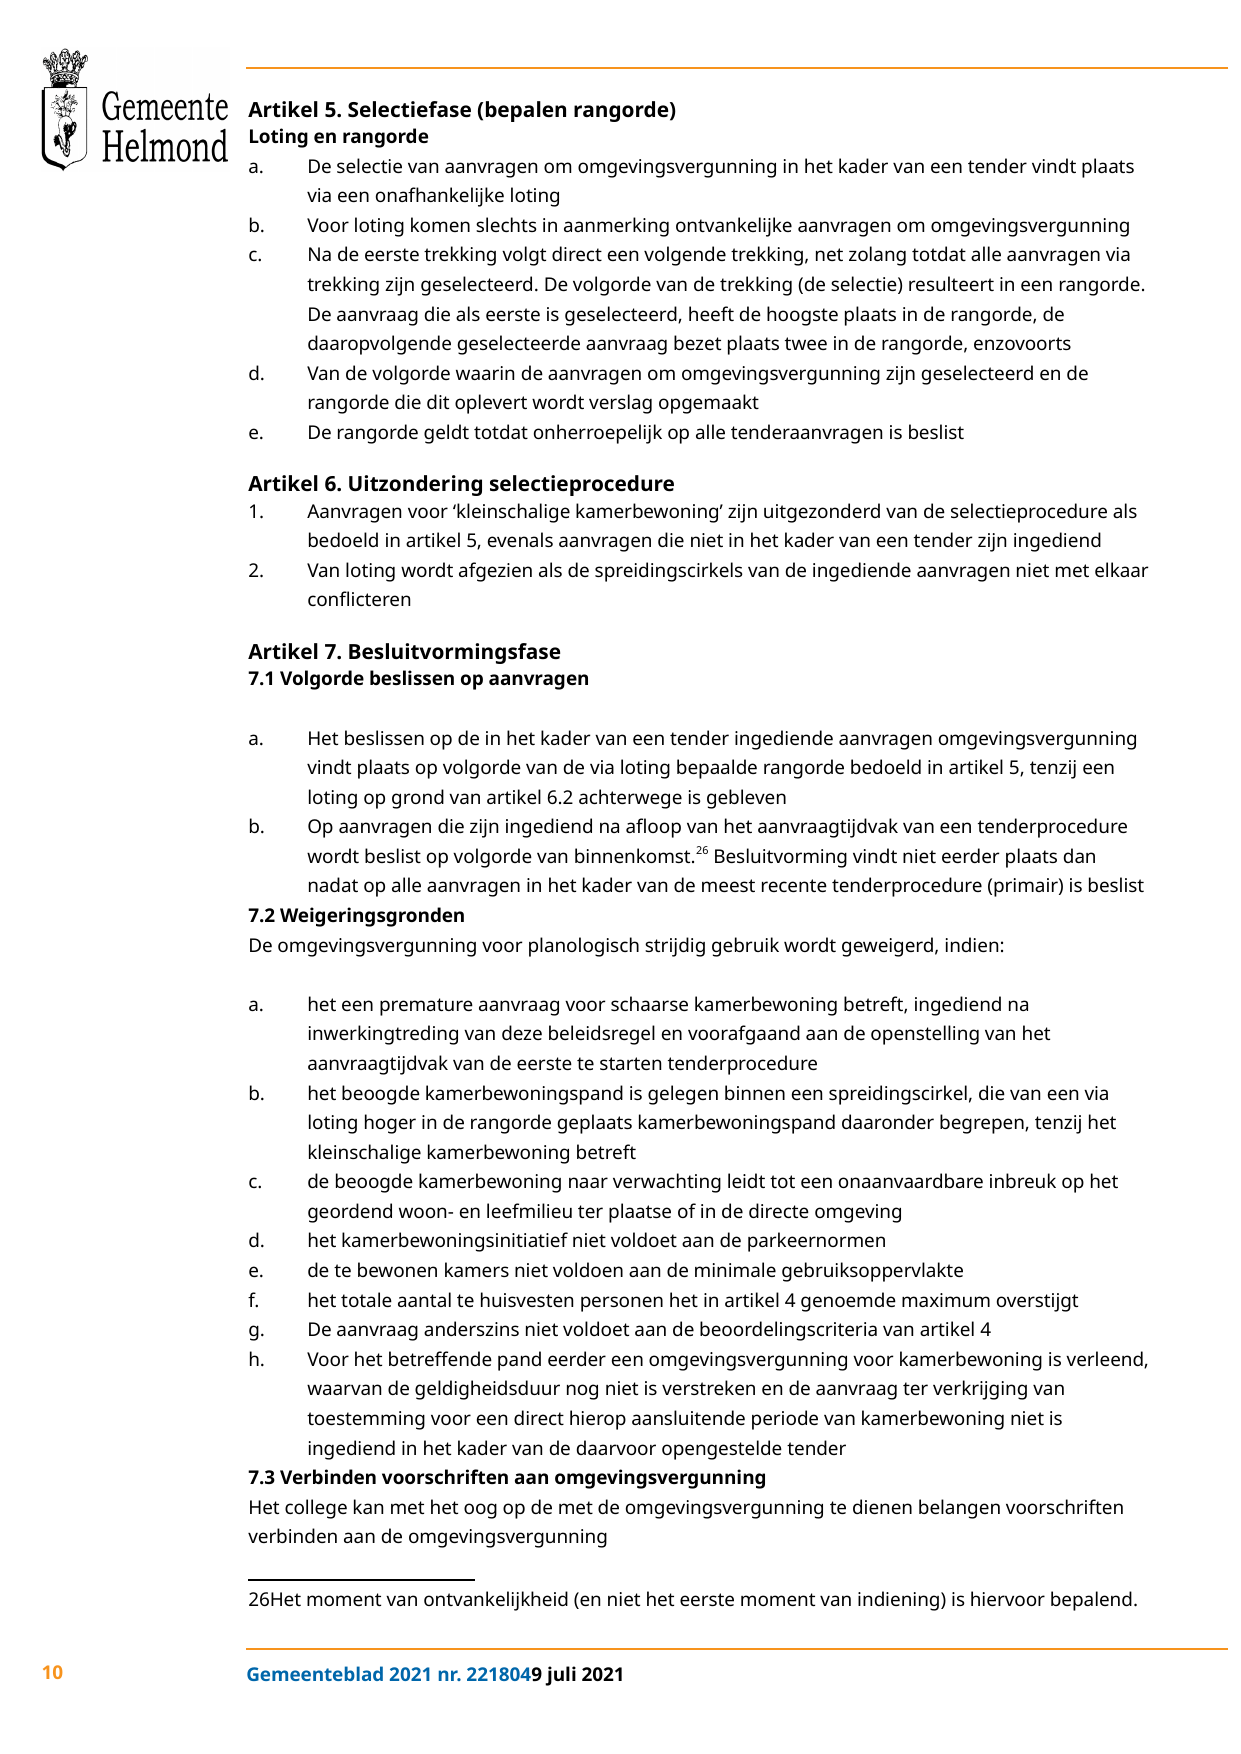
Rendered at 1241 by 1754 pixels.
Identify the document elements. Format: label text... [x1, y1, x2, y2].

list de beoogde kamerbewoning naar verwachting leidt tot een onaanvaardbare inbreuk op het geordend woon- en leefmilieu ter plaatse of in de directe omgeving [248, 1168, 1152, 1224]
text 7.1 Volgorde beslissen op aanvragen [248, 666, 1152, 691]
list Voor loting komen slechts in aanmerking ontvankelijke aanvragen om omgevingsvergunning [248, 212, 1152, 238]
list de te bewonen kamers niet voldoen aan de minimale gebruiksoppervlakte [248, 1257, 1152, 1283]
list Na de eerste trekking volgt direct een volgende trekking, net zolang totdat alle aanvragen via trekking zijn geselecteerd. De volgorde van de trekking (de selectie) resulteert in een rangorde. De aanvraag die als eerste is geselecteerd, heeft de hoogste plaats in de rangorde, de daaropvolgende geselecteerde aanvraag bezet plaats twee in de rangorde, enzovoorts [248, 242, 1152, 356]
list De rangorde geldt totdat onherroepelijk op alle tenderaanvragen is beslist [248, 419, 1152, 445]
text Artikel 6. Uitzondering selectieprocedure [248, 469, 1152, 498]
list Van loting wordt afgezien als de spreidingscirkels van de ingediende aanvragen niet met elkaar conflicteren [248, 557, 1152, 612]
text Loting en rangorde [248, 123, 1152, 149]
list Op aanvragen die zijn ingediend na afloop van het aanvraagtijdvak van een tenderprocedure wordt beslist op volgorde van binnenkomst. Besluitvorming vindt niet eerder plaats dan nadat op alle aanvragen in het kader van de meest recente tenderprocedure (primair) is beslist [248, 813, 1152, 898]
list De aanvraag anderszins niet voldoet aan de beoordelingscriteria van artikel 4 [248, 1316, 1152, 1342]
picture [41, 47, 231, 172]
list Voor het betreffende pand eerder een omgevingsvergunning voor kamerbewoning is verleend, waarvan de geldigheidsduur nog niet is verstreken en de aanvraag ter verkrijging van toestemming voor een direct hierop aansluitende periode van kamerbewoning niet is ingediend in het kader van de daarvoor opengestelde tender [248, 1346, 1152, 1460]
list Het moment van ontvankelijkheid (en niet het eerste moment van indiening) is hiervoor bepalend. [248, 1586, 1152, 1612]
text 7.3 Verbinden voorschriften aan omgevingsvergunning [248, 1464, 1152, 1490]
text Artikel 5. Selectiefase (bepalen rangorde) [248, 95, 1152, 123]
list Het beslissen op de in het kader van een tender ingediende aanvragen omgevingsvergunning vindt plaats op volgorde van de via loting bepaalde rangorde bedoeld in artikel 5, tenzij een loting op grond van artikel 6.2 achterwege is gebleven [248, 725, 1152, 809]
list Van de volgorde waarin de aanvragen om omgevingsvergunning zijn geselecteerd en de rangorde die dit oplevert wordt verslag opgemaakt [248, 360, 1152, 415]
list het kamerbewoningsinitiatief niet voldoet aan de parkeernormen [248, 1228, 1152, 1253]
text Het college kan met het oog op de met de omgevingsvergunning te dienen belangen voorschriften verbinden aan de omgevingsvergunning [248, 1494, 1152, 1549]
list het een premature aanvraag voor schaarse kamerbewoning betreft, ingediend na inwerkingtreding van deze beleidsregel en voorafgaand aan de openstelling van het aanvraagtijdvak van de eerste te starten tenderprocedure [248, 991, 1152, 1076]
list Aanvragen voor ‘kleinschalige kamerbewoning’ zijn uitgezonderd van de selectieprocedure als bedoeld in artikel 5, evenals aanvragen die niet in het kader van een tender zijn ingediend [248, 498, 1152, 553]
list het beoogde kamerbewoningspand is gelegen binnen een spreidingscirkel, die van een via loting hoger in de rangorde geplaats kamerbewoningspand daaronder begrepen, tenzij het kleinschalige kamerbewoning betreft [248, 1080, 1152, 1164]
text 7.2 Weigeringsgronden [248, 902, 1152, 928]
text Artikel 7. Besluitvormingsfase [248, 637, 1152, 666]
text De omgevingsvergunning voor planologisch strijdig gebruik wordt geweigerd, indien: [248, 932, 1152, 957]
list het totale aantal te huisvesten personen het in artikel 4 genoemde maximum overstijgt [248, 1287, 1152, 1312]
list De selectie van aanvragen om omgevingsvergunning in het kader van een tender vindt plaats via een onafhankelijke loting [248, 153, 1152, 208]
